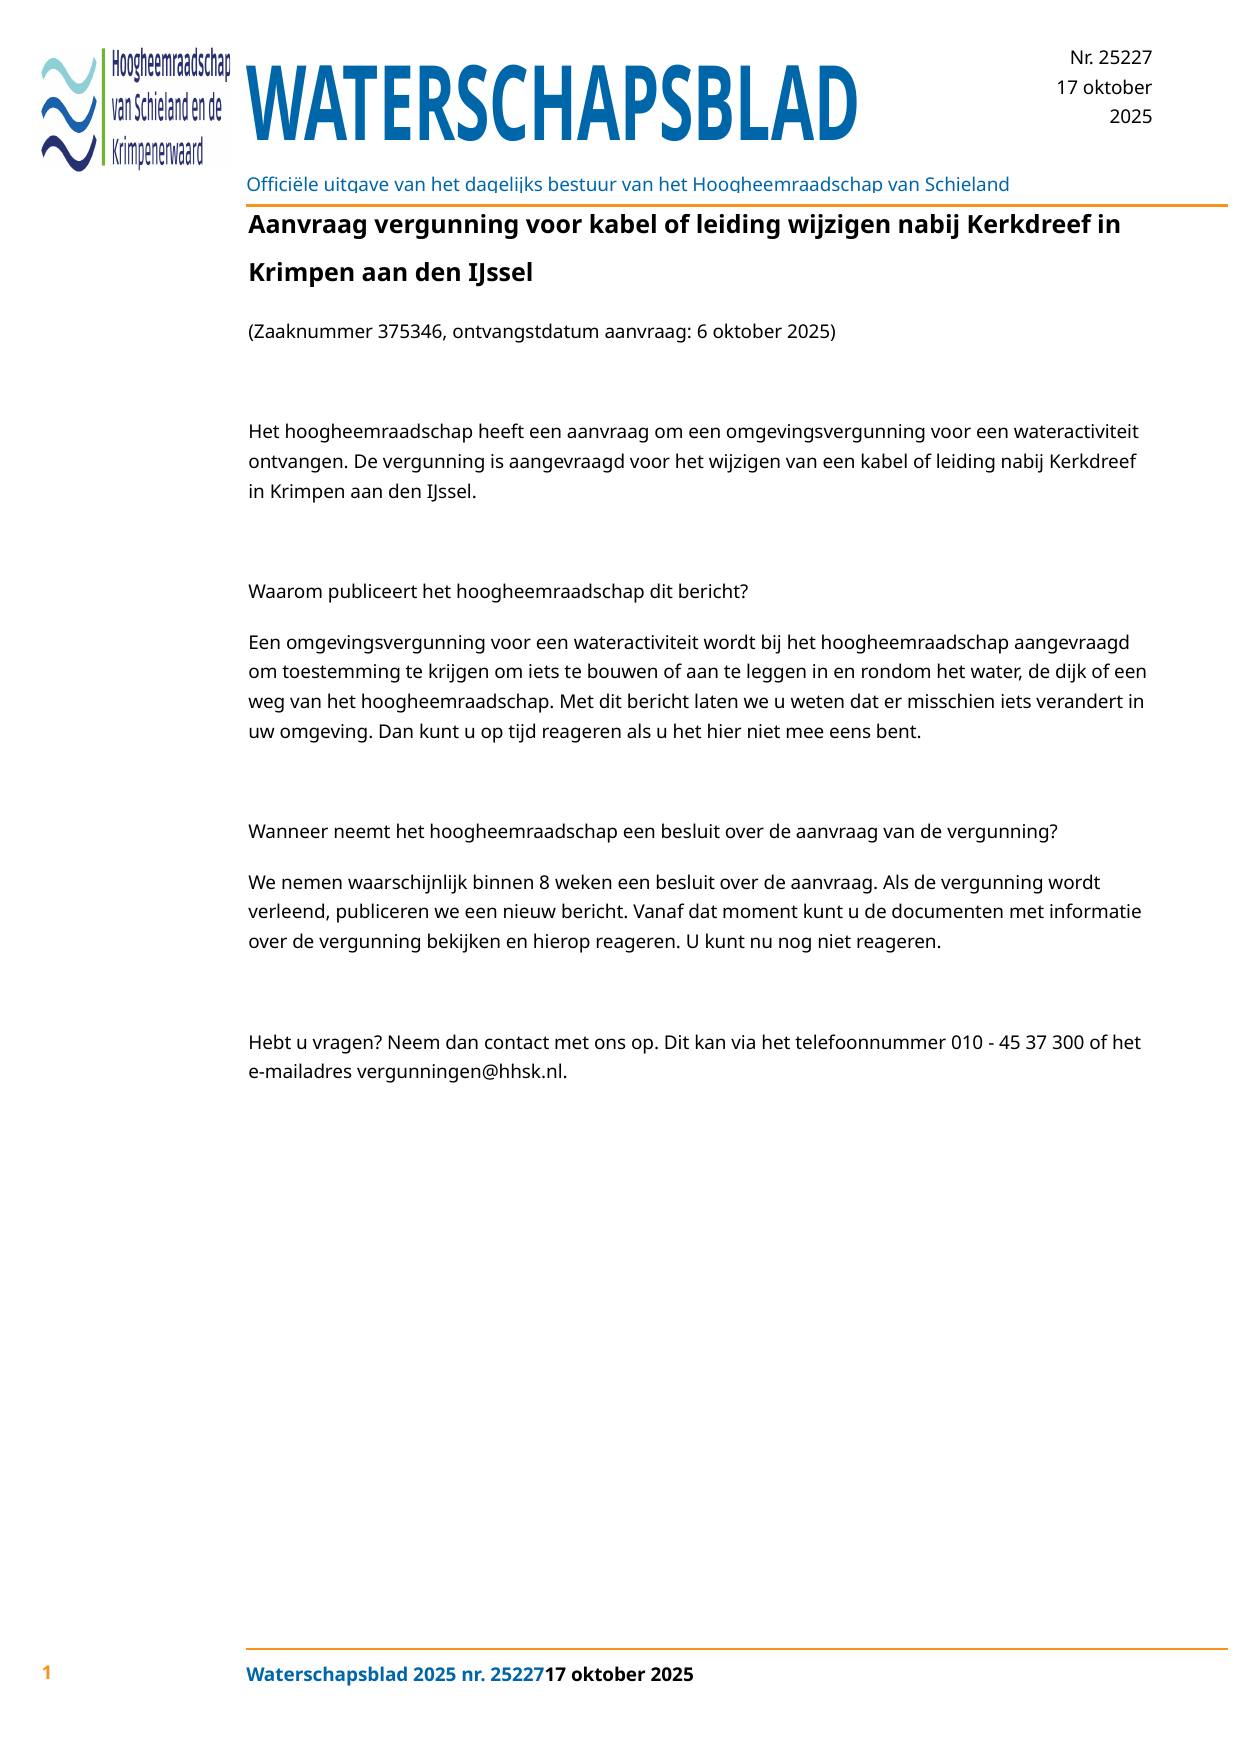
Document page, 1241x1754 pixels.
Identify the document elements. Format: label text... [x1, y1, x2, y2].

text Aanvraag vergunning voor kabel of leiding wijzigen nabij Kerkdreef in Krimpen aan den IJssel [248, 207, 1152, 288]
text Wanneer neemt het hoogheemraadschap een besluit over de aanvraag van de vergunning? [248, 819, 1152, 844]
text (Zaaknummer 375346, ontvangstdatum aanvraag: 6 oktober 2025) [248, 318, 1152, 344]
picture [41, 47, 231, 172]
text Het hoogheemraadschap heeft een aanvraag om een omgevingsvergunning voor een wateractiviteit ontvangen. De vergunning is aangevraagd voor het wijzigen van een kabel of leiding nabij Kerkdreef in Krimpen aan den IJssel. [248, 419, 1152, 504]
text We nemen waarschijnlijk binnen 8 weken een besluit over de aanvraag. Als de vergunning wordt verleend, publiceren we een nieuw bericht. Vanaf dat moment kunt u de documenten met informatie over de vergunning bekijken en hierop reageren. U kunt nu nog niet reageren. [248, 869, 1152, 954]
text Waarom publiceert het hoogheemraadschap dit bericht? [248, 579, 1152, 604]
text Een omgevingsvergunning voor een wateractiviteit wordt bij het hoogheemraadschap aangevraagd om toestemming te krijgen om iets te bouwen of aan te leggen in en rondom het water, de dijk of een weg van het hoogheemraadschap. Met dit bericht laten we u weten dat er misschien iets verandert in uw omgeving. Dan kunt u op tijd reageren als u het hier niet mee eens bent. [248, 629, 1152, 744]
text Hebt u vragen? Neem dan contact met ons op. Dit kan via het telefoonnummer 010 - 45 37 300 of het e-mailadres vergunningen@hhsk.nl. [248, 1029, 1152, 1084]
